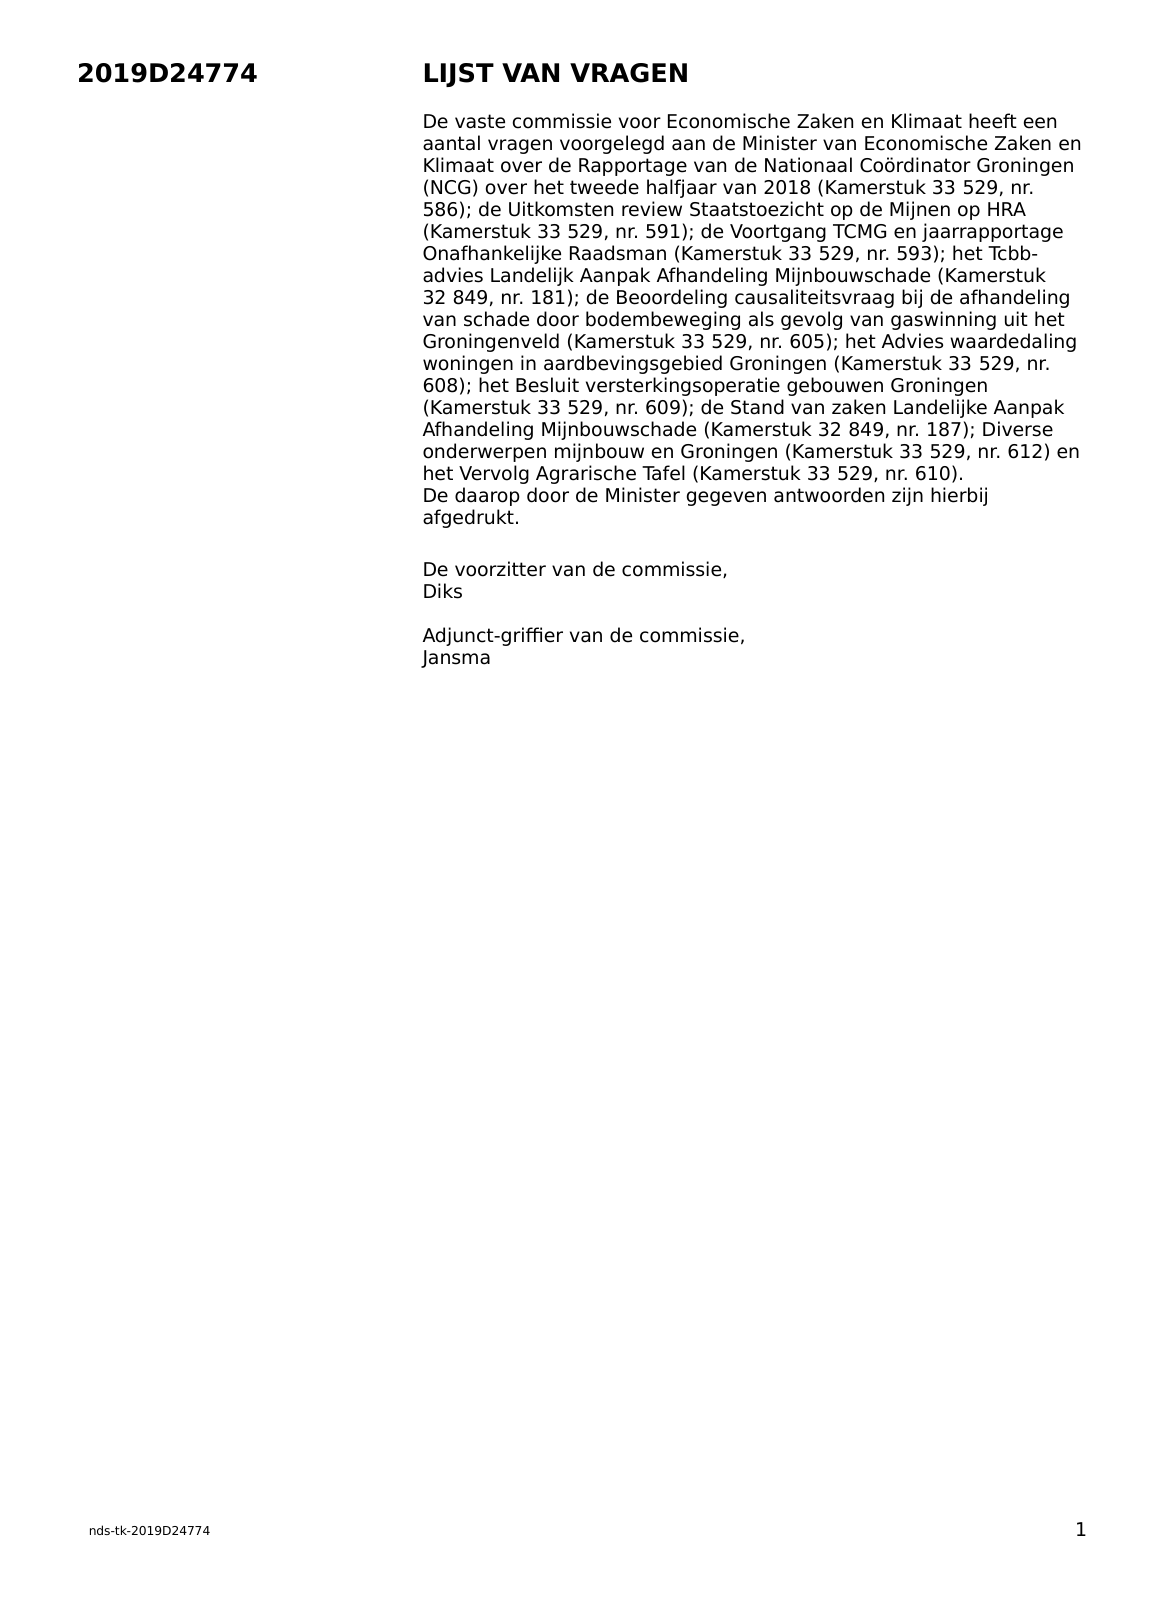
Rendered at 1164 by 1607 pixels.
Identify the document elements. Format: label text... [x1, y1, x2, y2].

text Adjunct-griffier van de commissie, Jansma [422, 625, 1087, 669]
text De daarop door de Minister gegeven antwoorden zijn hierbij afgedrukt. [422, 484, 1087, 528]
text 2019D24774 LIJST VAN VRAGEN [77, 59, 1087, 89]
text nds-tk-2019D24774 [88, 1524, 323, 1538]
text De voorzitter van de commissie, Diks [422, 558, 1087, 602]
text De vaste commissie voor Economische Zaken en Klimaat heeft een aantal vragen voorgelegd aan de Minister van Economische Zaken en Klimaat over de Rapportage van de Nationaal Coördinator Groningen (NCG) over het tweede halfjaar van 2018 (Kamerstuk 33 529, nr. 586); de Uitkomsten review Staatstoezicht op de Mijnen op HRA (Kamerstuk 33 529, nr. 591); de Voortgang TCMG en jaarrapportage Onafhankelijke Raadsman (Kamerstuk 33 529, nr. 593); het Tcbb-advies Landelijk Aanpak Afhandeling Mijnbouwschade (Kamerstuk 32 849, nr. 181); de Beoordeling causaliteitsvraag bij de afhandeling van schade door bodembeweging als gevolg van gaswinning uit het Groningenveld (Kamerstuk 33 529, nr. 605); het Advies waardedaling woningen in aardbevingsgebied Groningen (Kamerstuk 33 529, nr. 608); het Besluit versterkingsoperatie gebouwen Groningen (Kamerstuk 33 529, nr. 609); de Stand van zaken Landelijke Aanpak Afhandeling Mijnbouwschade (Kamerstuk 32 849, nr. 187); Diverse onderwerpen mijnbouw en Groningen (Kamerstuk 33 529, nr. 612) en het Vervolg Agrarische Tafel (Kamerstuk 33 529, nr. 610). [422, 111, 1087, 484]
